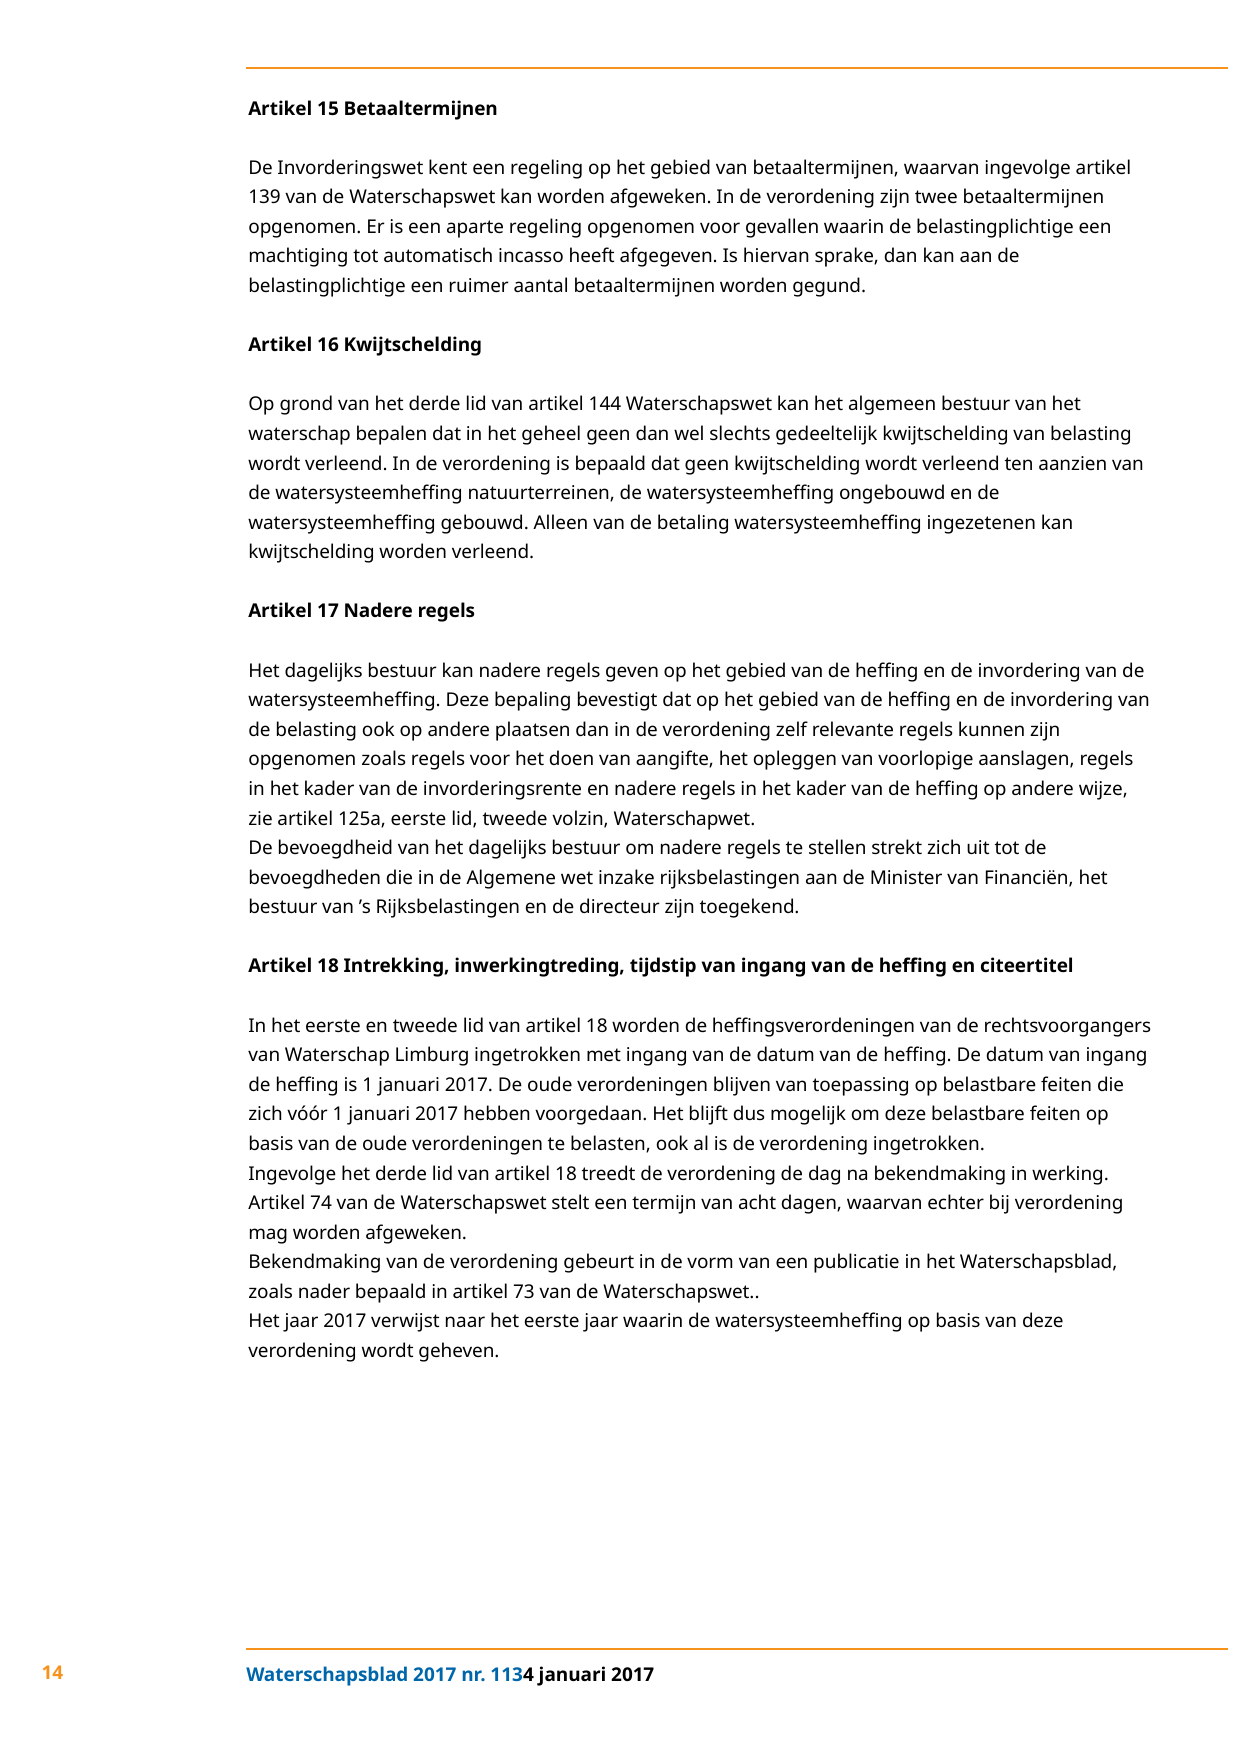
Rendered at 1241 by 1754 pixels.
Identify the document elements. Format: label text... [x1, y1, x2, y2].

text Artikel 17 Nadere regels [248, 598, 1152, 623]
text In het eerste en tweede lid van artikel 18 worden de heffingsverordeningen van de rechtsvoorgangers van Waterschap Limburg ingetrokken met ingang van de datum van de heffing. De datum van ingang de heffing is 1 januari 2017. De oude verordeningen blijven van toepassing op belastbare feiten die zich vóór 1 januari 2017 hebben voorgedaan. Het blijft dus mogelijk om deze belastbare feiten op basis van de oude verordeningen te belasten, ook al is de verordening ingetrokken. [248, 1012, 1152, 1156]
text Het dagelijks bestuur kan nadere regels geven op het gebied van de heffing en de invordering van de watersysteemheffing. Deze bepaling bevestigt dat op het gebied van de heffing en de invordering van de belasting ook op andere plaatsen dan in de verordening zelf relevante regels kunnen zijn opgenomen zoals regels voor het doen van aangifte, het opleggen van voorlopige aanslagen, regels in het kader van de invorderingsrente en nadere regels in het kader van de heffing op andere wijze, zie artikel 125a, eerste lid, tweede volzin, Waterschapwet. [248, 657, 1152, 831]
text Artikel 15 Betaaltermijnen [248, 95, 1152, 121]
text Artikel 18 Intrekking, inwerkingtreding, tijdstip van ingang van de heffing en citeertitel [248, 953, 1152, 978]
picture [41, 47, 231, 172]
text Het jaar 2017 verwijst naar het eerste jaar waarin de watersysteemheffing op basis van deze verordening wordt geheven. [248, 1308, 1152, 1363]
text De Invorderingswet kent een regeling op het gebied van betaaltermijnen, waarvan ingevolge artikel 139 van de Waterschapswet kan worden afgeweken. In de verordening zijn twee betaaltermijnen opgenomen. Er is een aparte regeling opgenomen voor gevallen waarin de belastingplichtige een machtiging tot automatisch incasso heeft afgegeven. Is hiervan sprake, dan kan aan de belastingplichtige een ruimer aantal betaaltermijnen worden gegund. [248, 154, 1152, 298]
text Ingevolge het derde lid van artikel 18 treedt de verordening de dag na bekendmaking in werking. Artikel 74 van de Waterschapswet stelt een termijn van acht dagen, waarvan echter bij verordening mag worden afgeweken. [248, 1160, 1152, 1245]
text De bevoegdheid van het dagelijks bestuur om nadere regels te stellen strekt zich uit tot de bevoegdheden die in de Algemene wet inzake rijksbelastingen aan de Minister van Financiën, het bestuur van ’s Rijksbelastingen en de directeur zijn toegekend. [248, 834, 1152, 919]
text Op grond van het derde lid van artikel 144 Waterschapswet kan het algemeen bestuur van het waterschap bepalen dat in het geheel geen dan wel slechts gedeeltelijk kwijtschelding van belasting wordt verleend. In de verordening is bepaald dat geen kwijtschelding wordt verleend ten aanzien van de watersysteemheffing natuurterreinen, de watersysteemheffing ongebouwd en de watersysteemheffing gebouwd. Alleen van de betaling watersysteemheffing ingezetenen kan kwijtschelding worden verleend. [248, 391, 1152, 564]
text Artikel 16 Kwijtschelding [248, 331, 1152, 357]
text Bekendmaking van de verordening gebeurt in de vorm van een publicatie in het Waterschapsblad, zoals nader bepaald in artikel 73 van de Waterschapswet.. [248, 1248, 1152, 1304]
